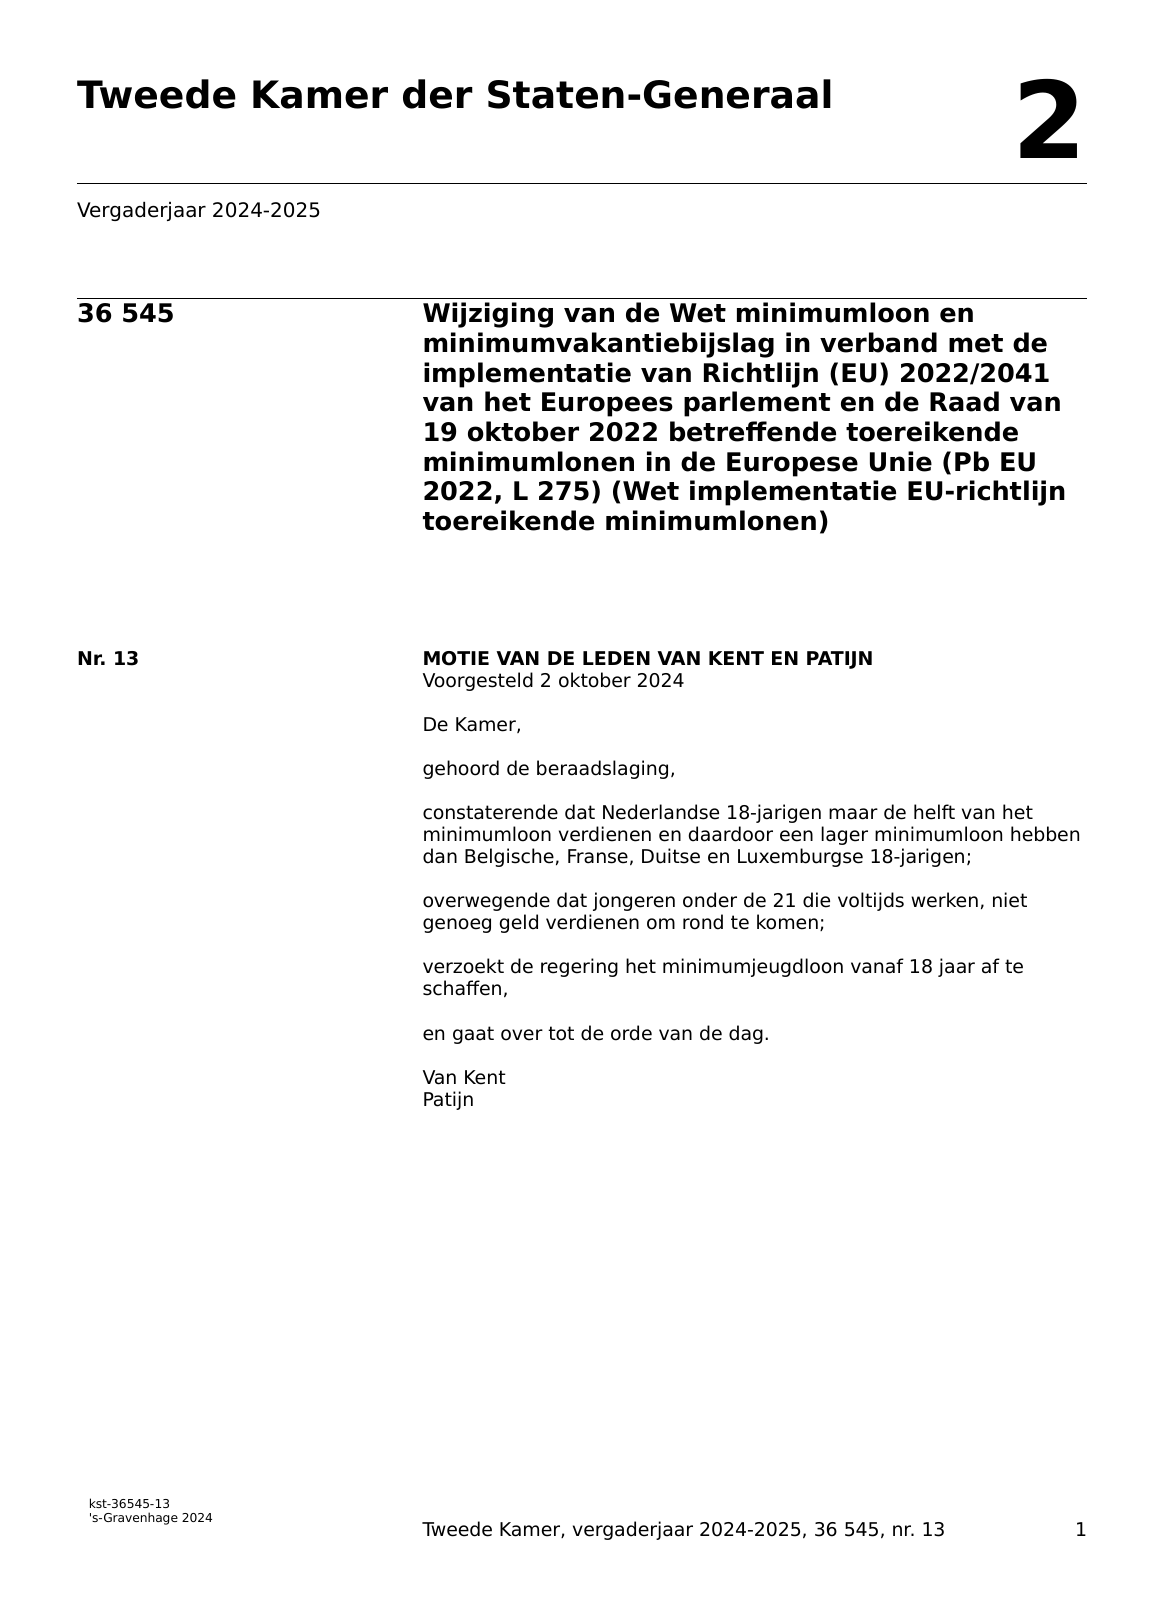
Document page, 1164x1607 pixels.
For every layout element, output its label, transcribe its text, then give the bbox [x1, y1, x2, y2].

subtitle Nr. 13 MOTIE VAN DE LEDEN VAN KENT EN PATIJN [77, 647, 1087, 669]
table_header Tweede Kamer der Staten-Generaal [77, 59, 886, 183]
text verzoekt de regering het minimumjeugdloon vanaf 18 jaar af te schaffen, [422, 956, 1087, 1000]
table_cell Vergaderjaar 2024-2025 [77, 184, 1087, 298]
subtitle 36 545 Wijziging van de Wet minimumloon en minimumvakantiebijslag in verband met de implementatie van Richtlijn (EU) 2022/2041 van het Europees parlement en de Raad van 19 oktober 2022 betreffende toereikende minimumlonen in de Europese Unie (Pb EU 2022, L 275) (Wet implementatie EU-richtlijn toereikende minimumlonen) [77, 299, 1087, 536]
text overwegende dat jongeren onder de 21 die voltijds werken, niet genoeg geld verdienen om rond te komen; [422, 890, 1087, 934]
text 's-Gravenhage 2024 [88, 1511, 323, 1525]
text kst-36545-13 [88, 1497, 323, 1511]
text en gaat over tot de orde van de dag. [422, 1022, 1087, 1044]
text Voorgesteld 2 oktober 2024 [422, 669, 1087, 691]
text De Kamer, [422, 714, 1087, 736]
table_header 2 [886, 59, 1087, 183]
text Van Kent [422, 1067, 1087, 1088]
text Patijn [422, 1088, 1087, 1111]
text constaterende dat Nederlandse 18-jarigen maar de helft van het minimumloon verdienen en daardoor een lager minimumloon hebben dan Belgische, Franse, Duitse en Luxemburgse 18-jarigen; [422, 802, 1087, 868]
text gehoord de beraadslaging, [422, 758, 1087, 780]
